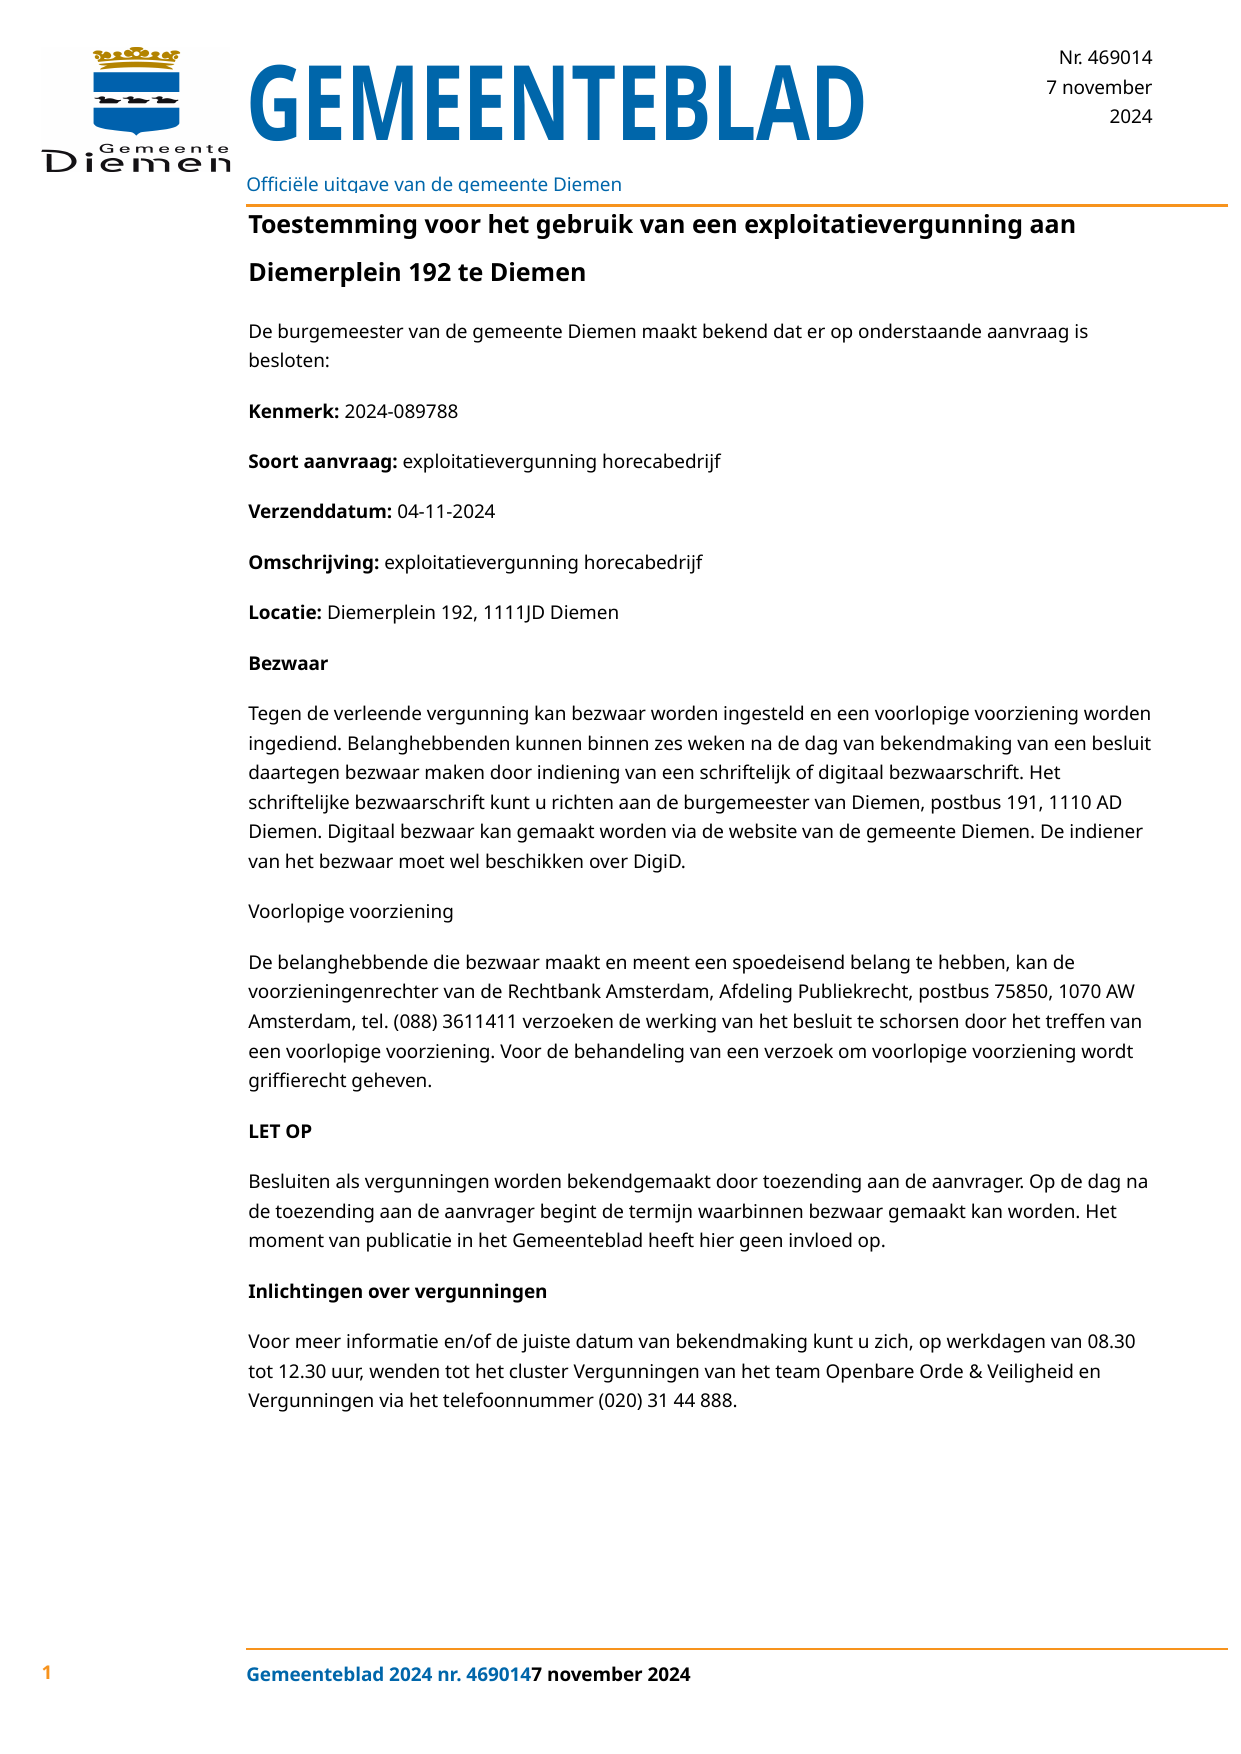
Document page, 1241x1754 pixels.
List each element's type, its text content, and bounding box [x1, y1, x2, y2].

text Tegen de verleende vergunning kan bezwaar worden ingesteld en een voorlopige voorziening worden ingediend. Belanghebbenden kunnen binnen zes weken na de dag van bekendmaking van een besluit daartegen bezwaar maken door indiening van een schriftelijk of digitaal bezwaarschrift. Het schriftelijke bezwaarschrift kunt u richten aan de burgemeester van Diemen, postbus 191, 1110 AD Diemen. Digitaal bezwaar kan gemaakt worden via de website van de gemeente Diemen. De indiener van het bezwaar moet wel beschikken over DigiD. [248, 700, 1152, 874]
text Kenmerk: 2024-089788 [248, 398, 1152, 424]
text Locatie: Diemerplein 192, 1111JD Diemen [248, 599, 1152, 625]
text Soort aanvraag: exploitatievergunning horecabedrijf [248, 448, 1152, 474]
text De burgemeester van de gemeente Diemen maakt bekend dat er op onderstaande aanvraag is besloten: [248, 318, 1152, 373]
text Voorlopige voorziening [248, 899, 1152, 924]
text Inlichtingen over vergunningen [248, 1278, 1152, 1304]
text Bezwaar [248, 650, 1152, 676]
text Verzenddatum: 04-11-2024 [248, 499, 1152, 524]
text Toestemming voor het gebruik van een exploitatievergunning aan Diemerplein 192 te Diemen [248, 207, 1152, 288]
text Omschrijving: exploitatievergunning horecabedrijf [248, 549, 1152, 575]
text Besluiten als vergunningen worden bekendgemaakt door toezending aan de aanvrager. Op de dag na de toezending aan de aanvrager begint de termijn waarbinnen bezwaar gemaakt kan worden. Het moment van publicatie in het Gemeenteblad heeft hier geen invloed op. [248, 1168, 1152, 1253]
picture [41, 47, 231, 172]
text Voor meer informatie en/of de juiste datum van bekendmaking kunt u zich, op werkdagen van 08.30 tot 12.30 uur, wenden tot het cluster Vergunningen van het team Openbare Orde & Veiligheid en Vergunningen via het telefoonnummer (020) 31 44 888. [248, 1328, 1152, 1413]
text De belanghebbende die bezwaar maakt en meent een spoedeisend belang te hebben, kan de voorzieningenrechter van de Rechtbank Amsterdam, Afdeling Publiekrecht, postbus 75850, 1070 AW Amsterdam, tel. (088) 3611411 verzoeken de werking van het besluit te schorsen door het treffen van een voorlopige voorziening. Voor de behandeling van een verzoek om voorlopige voorziening wordt griffierecht geheven. [248, 949, 1152, 1093]
text LET OP [248, 1118, 1152, 1144]
